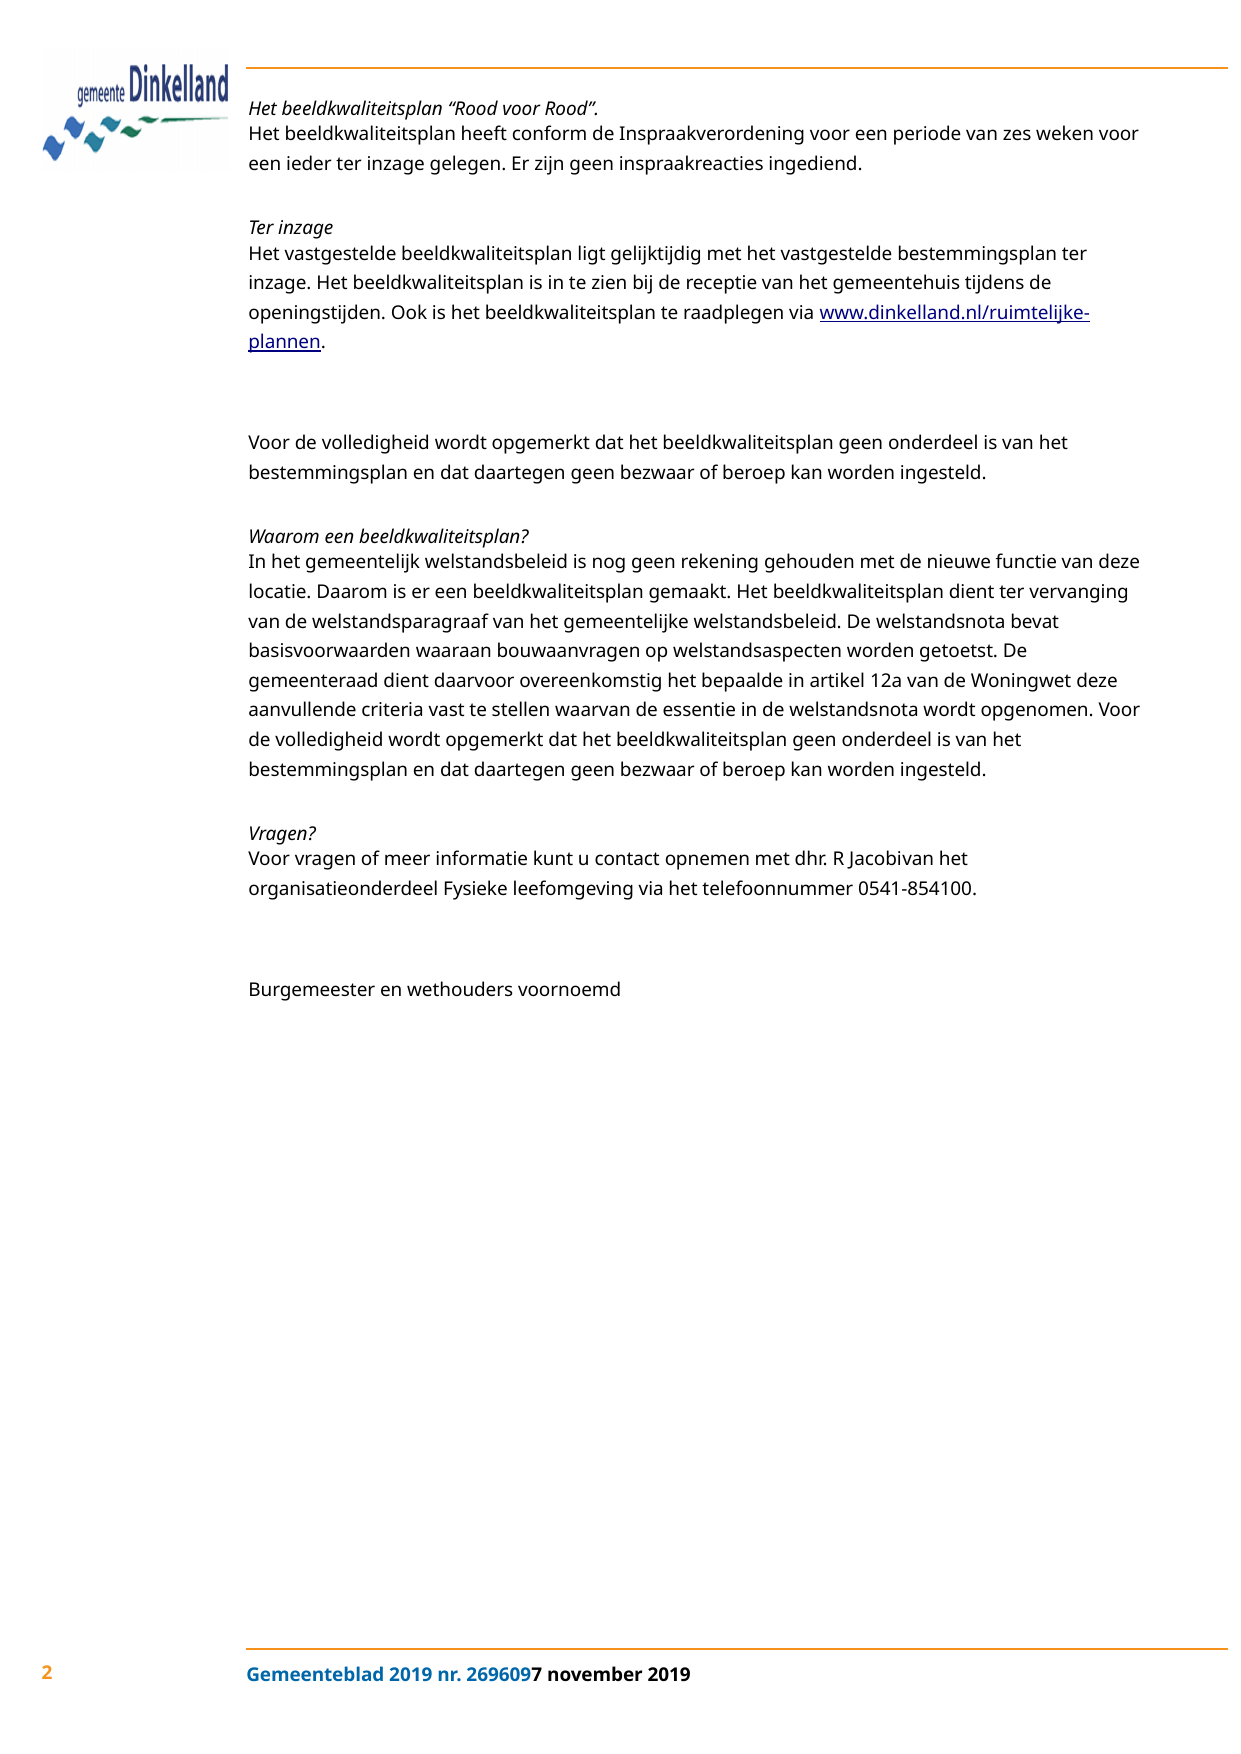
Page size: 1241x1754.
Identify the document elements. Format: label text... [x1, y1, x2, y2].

text Waarom een beeldkwaliteitsplan? [248, 523, 1152, 549]
text Voor vragen of meer informatie kunt u contact opnemen met dhr. R Jacobivan het organisatieonderdeel Fysieke leefomgeving via het telefoonnummer 0541-854100. [248, 845, 1152, 901]
text Ter inzage [248, 214, 1152, 240]
text Voor de volledigheid wordt opgemerkt dat het beeldkwaliteitsplan geen onderdeel is van het bestemmingsplan en dat daartegen geen bezwaar of beroep kan worden ingesteld. [248, 429, 1152, 485]
text Het beeldkwaliteitsplan “Rood voor Rood”. [248, 95, 1152, 121]
text In het gemeentelijk welstandsbeleid is nog geen rekening gehouden met de nieuwe functie van deze locatie. Daarom is er een beeldkwaliteitsplan gemaakt. Het beeldkwaliteitsplan dient ter vervanging van de welstandsparagraaf van het gemeentelijke welstandsbeleid. De welstandsnota bevat basisvoorwaarden waaraan bouwaanvragen op welstandsaspecten worden getoetst. De gemeenteraad dient daarvoor overeenkomstig het bepaalde in artikel 12a van de Woningwet deze aanvullende criteria vast te stellen waarvan de essentie in de welstandsnota wordt opgenomen. Voor de volledigheid wordt opgemerkt dat het beeldkwaliteitsplan geen onderdeel is van het bestemmingsplan en dat daartegen geen bezwaar of beroep kan worden ingesteld. [248, 549, 1152, 781]
text Burgemeester en wethouders voornoemd [248, 976, 1152, 1002]
text Vragen? [248, 820, 1152, 845]
picture [41, 47, 231, 172]
text Het vastgestelde beeldkwaliteitsplan ligt gelijktijdig met het vastgestelde bestemmingsplan ter inzage. Het beeldkwaliteitsplan is in te zien bij de receptie van het gemeentehuis tijdens de openingstijden. Ook is het beeldkwaliteitsplan te raadplegen via www.dinkelland.nl/ruimtelijke-plannen. [248, 240, 1152, 354]
text Het beeldkwaliteitsplan heeft conform de Inspraakverordening voor een periode van zes weken voor een ieder ter inzage gelegen. Er zijn geen inspraakreacties ingediend. [248, 121, 1152, 176]
